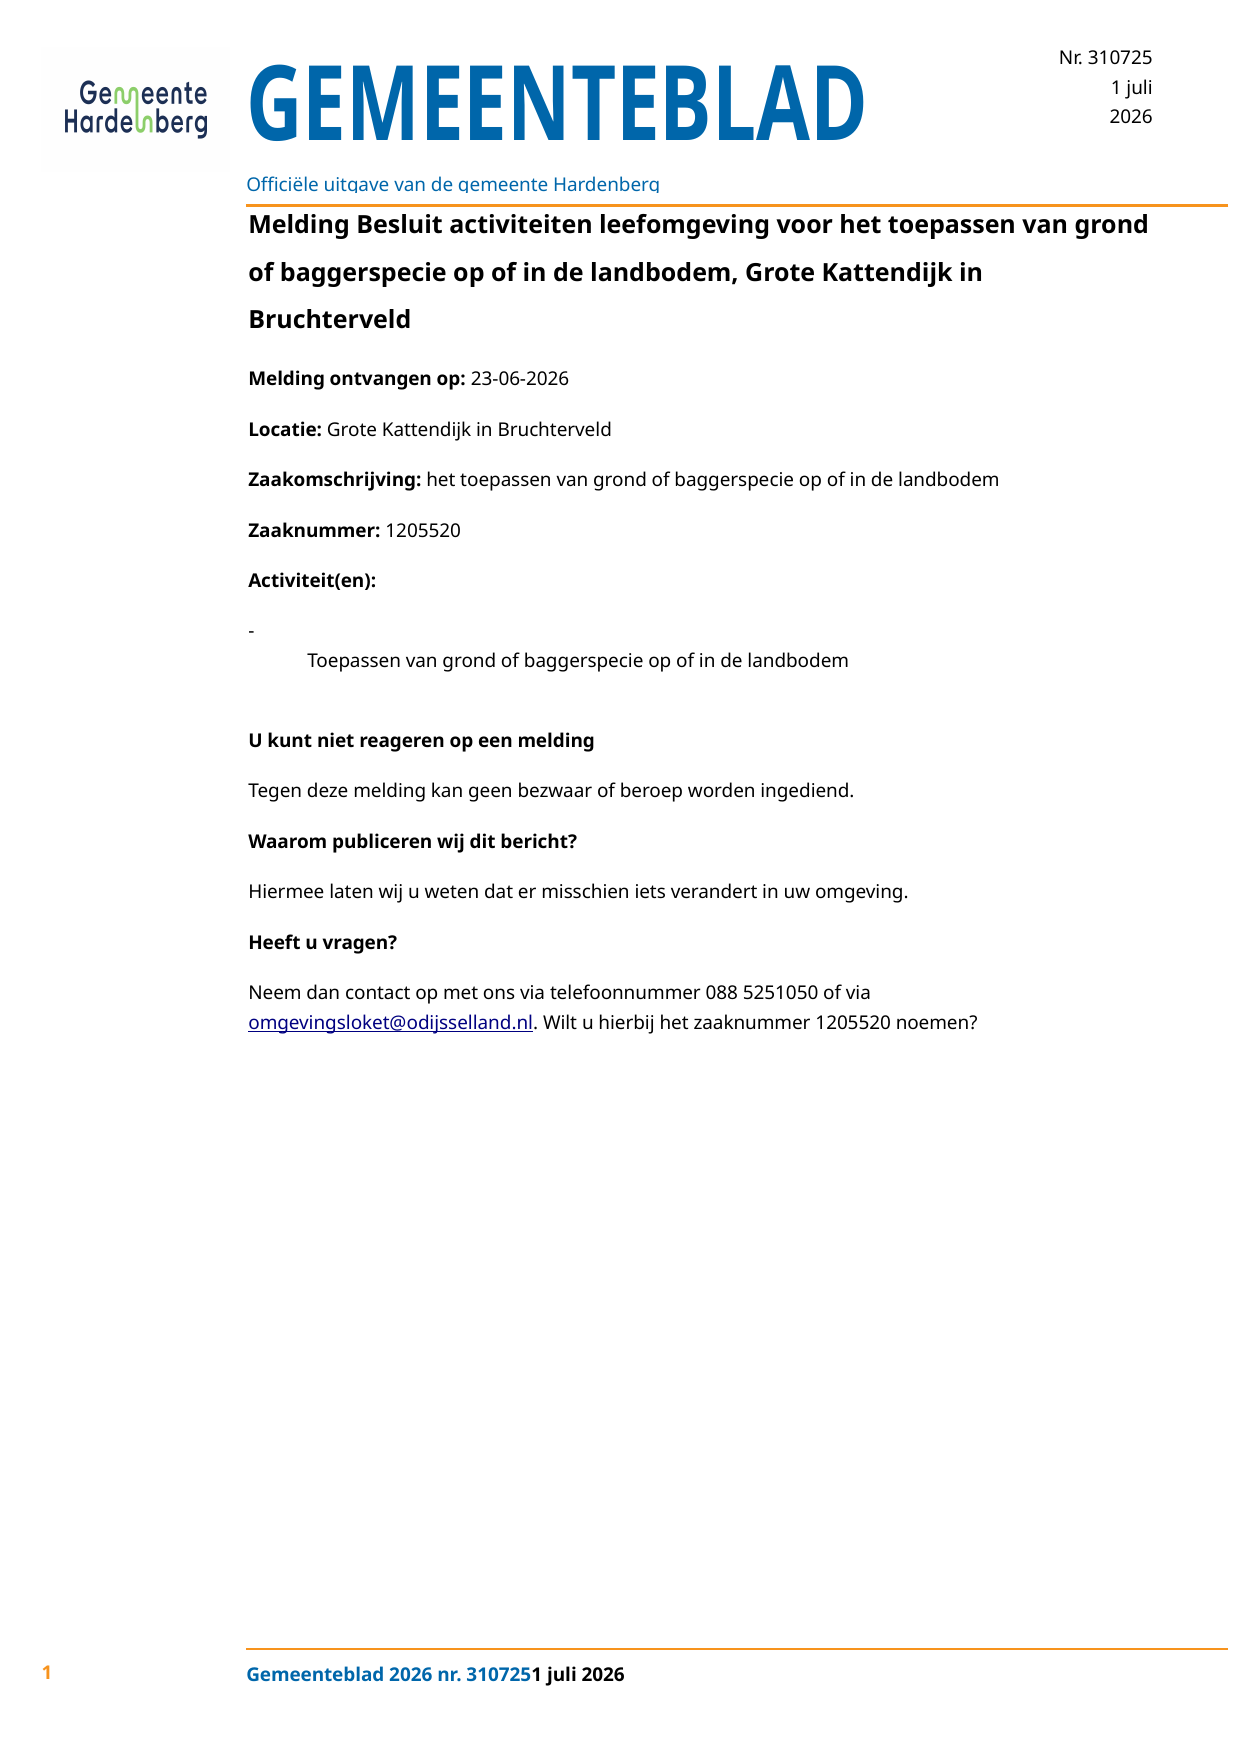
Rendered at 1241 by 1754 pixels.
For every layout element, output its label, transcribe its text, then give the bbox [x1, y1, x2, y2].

text Heeft u vragen? [248, 929, 1152, 954]
picture [41, 47, 231, 172]
text Locatie: Grote Kattendijk in Bruchterveld [248, 416, 1152, 442]
text Zaakomschrijving: het toepassen van grond of baggerspecie op of in de landbodem [248, 466, 1152, 492]
text Tegen deze melding kan geen bezwaar of beroep worden ingediend. [248, 778, 1152, 803]
list Toepassen van grond of baggerspecie op of in de landbodem [248, 647, 1152, 673]
text Zaaknummer: 1205520 [248, 517, 1152, 542]
text Hiermee laten wij u weten dat er misschien iets verandert in uw omgeving. [248, 878, 1152, 904]
text Neem dan contact op met ons via telefoonnummer 088 5251050 of via omgevingsloket@odijsselland.nl. Wilt u hierbij het zaaknummer 1205520 noemen? [248, 979, 1152, 1034]
text Activiteit(en): [248, 567, 1152, 593]
text U kunt niet reageren op een melding [248, 727, 1152, 753]
text Melding Besluit activiteiten leefomgeving voor het toepassen van grond of baggerspecie op of in de landbodem, Grote Kattendijk in Bruchterveld [248, 207, 1152, 336]
text Melding ontvangen op: 23-06-2026 [248, 366, 1152, 391]
text Waarom publiceren wij dit bericht? [248, 828, 1152, 854]
